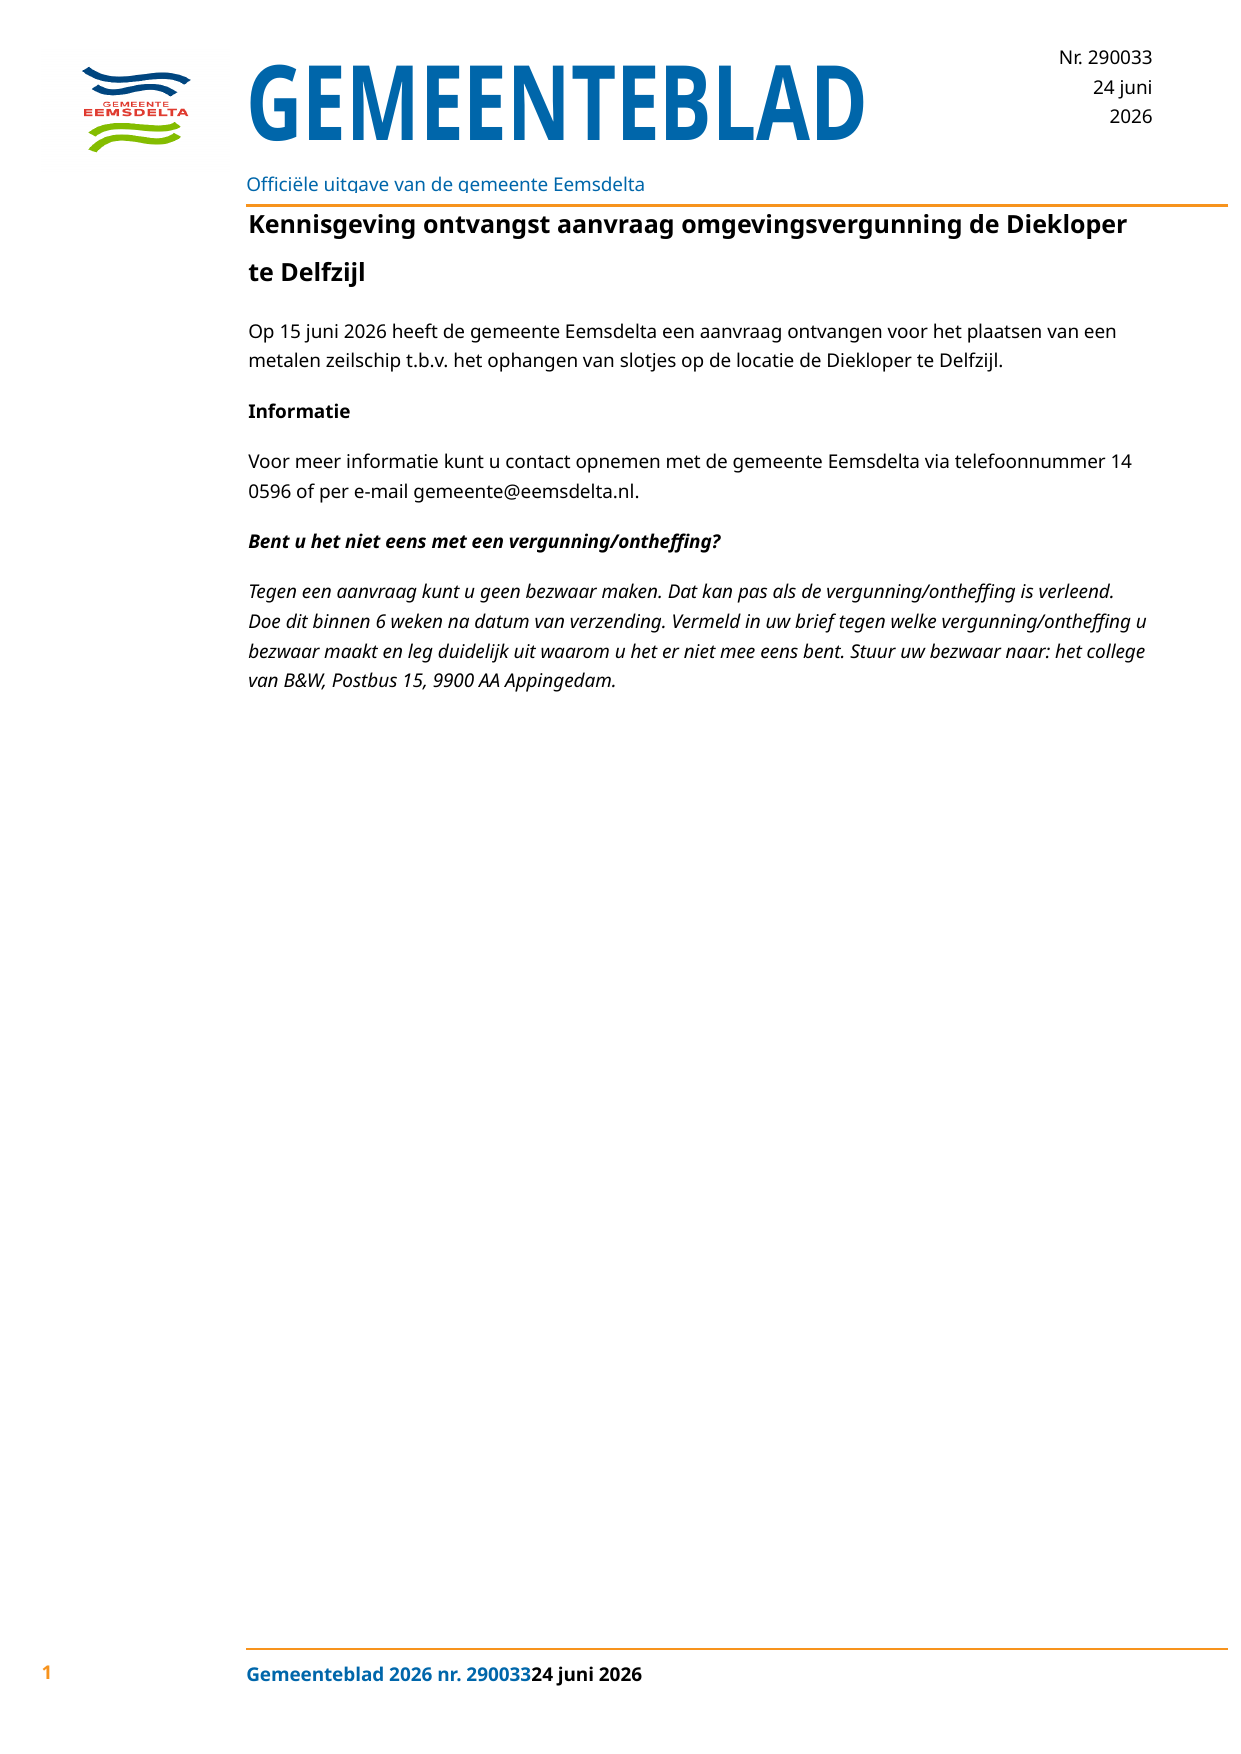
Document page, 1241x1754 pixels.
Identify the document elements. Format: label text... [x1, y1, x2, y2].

picture [41, 47, 231, 172]
text Voor meer informatie kunt u contact opnemen met de gemeente Eemsdelta via telefoonnummer 14 0596 of per e-mail gemeente@eemsdelta.nl. [248, 448, 1152, 504]
text Op 15 juni 2026 heeft de gemeente Eemsdelta een aanvraag ontvangen voor het plaatsen van een metalen zeilschip t.b.v. het ophangen van slotjes op de locatie de Diekloper te Delfzijl. [248, 318, 1152, 373]
text Bent u het niet eens met een vergunning/ontheffing? [248, 528, 1152, 554]
text Kennisgeving ontvangst aanvraag omgevingsvergunning de Diekloper te Delfzijl [248, 207, 1152, 288]
text Tegen een aanvraag kunt u geen bezwaar maken. Dat kan pas als de vergunning/ontheffing is verleend. Doe dit binnen 6 weken na datum van verzending. Vermeld in uw brief tegen welke vergunning/ontheffing u bezwaar maakt en leg duidelijk uit waarom u het er niet mee eens bent. Stuur uw bezwaar naar: het college van B&W, Postbus 15, 9900 AA Appingedam. [248, 579, 1152, 693]
text Informatie [248, 398, 1152, 424]
